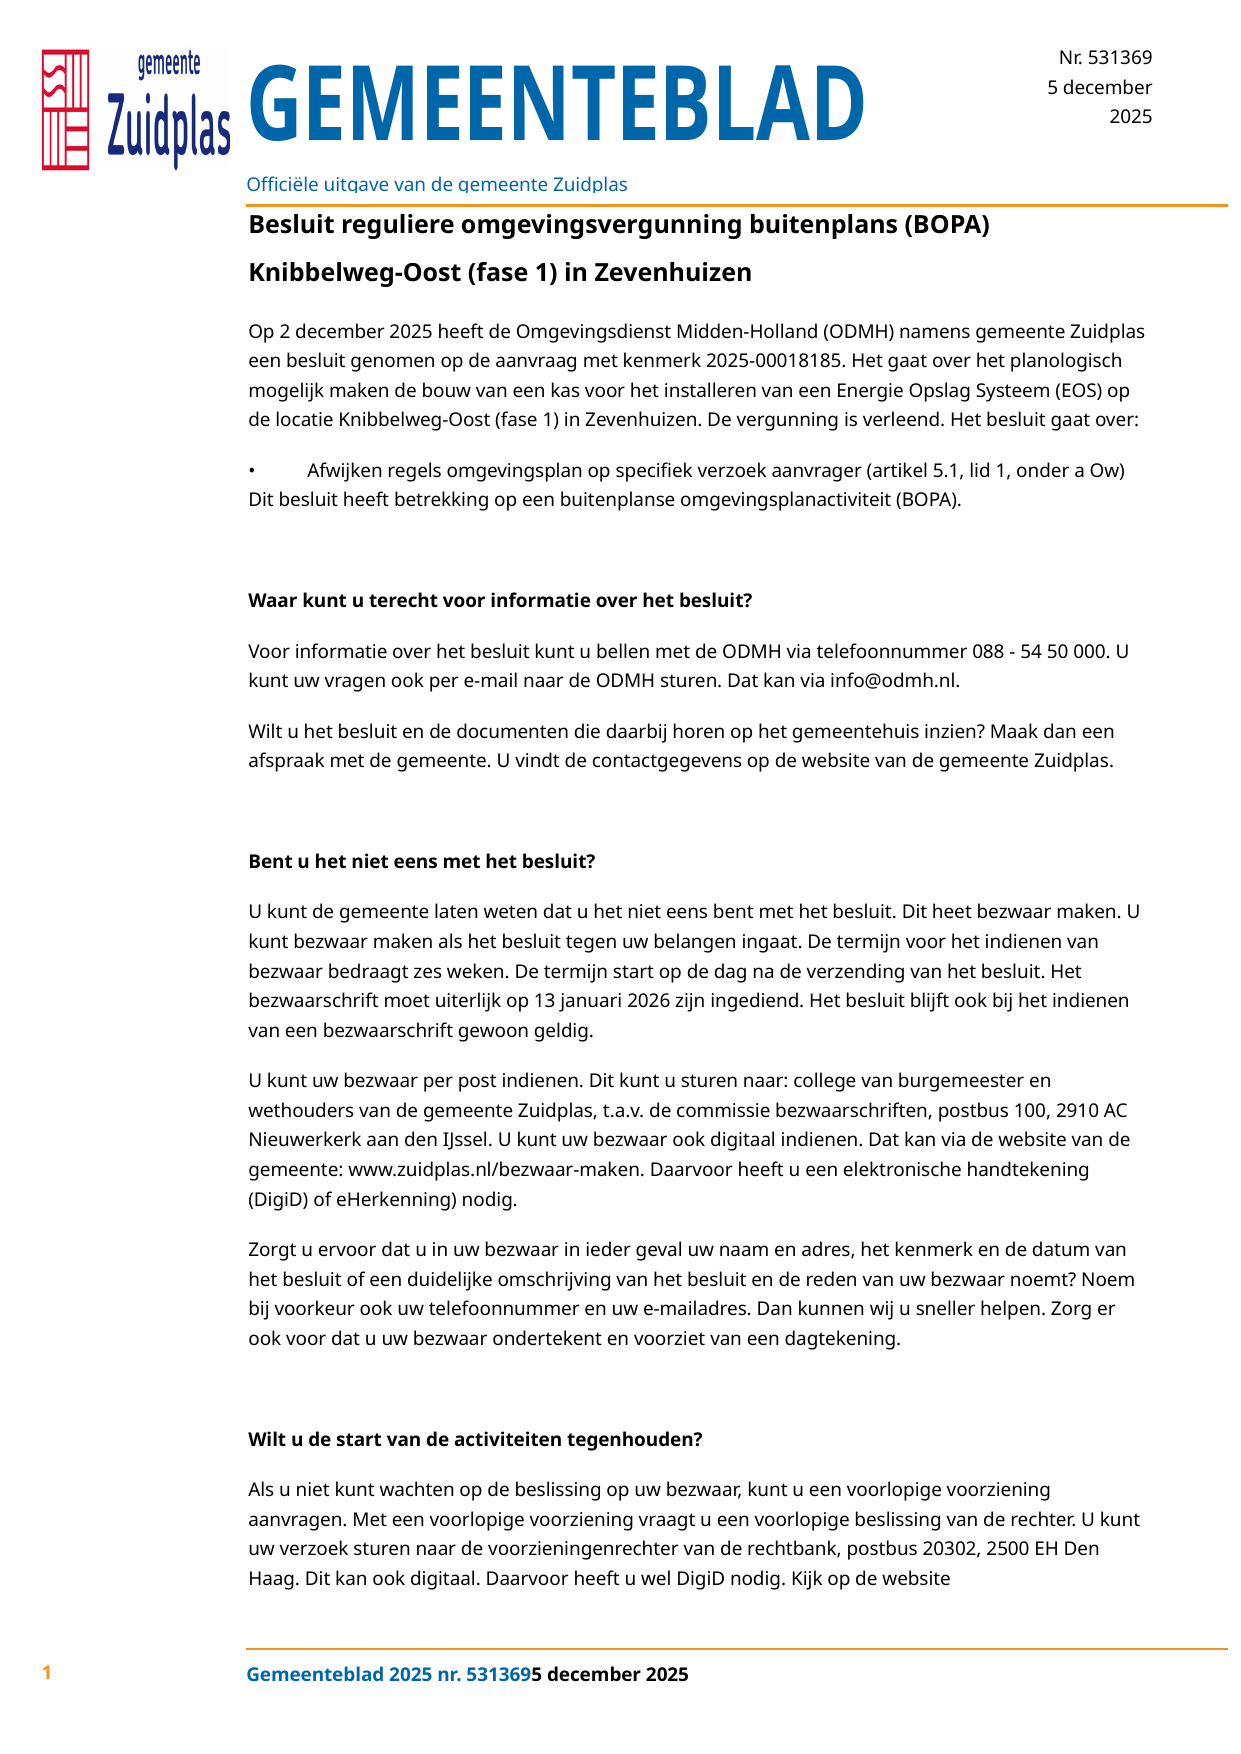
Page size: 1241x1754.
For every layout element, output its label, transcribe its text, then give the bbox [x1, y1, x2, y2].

list Afwijken regels omgevingsplan op specifiek verzoek aanvrager (artikel 5.1, lid 1, onder a Ow) [248, 457, 1152, 483]
text Dit besluit heeft betrekking op een buitenplanse omgevingsplanactiviteit (BOPA). [248, 487, 1152, 512]
text U kunt uw bezwaar per post indienen. Dit kunt u sturen naar: college van burgemeester en wethouders van de gemeente Zuidplas, t.a.v. de commissie bezwaarschriften, postbus 100, 2910 AC Nieuwerkerk aan den IJssel. U kunt uw bezwaar ook digitaal indienen. Dat kan via de website van de gemeente: www.zuidplas.nl/bezwaar-maken. Daarvoor heeft u een elektronische handtekening (DigiD) of eHerkenning) nodig. [248, 1067, 1152, 1212]
text Zorgt u ervoor dat u in uw bezwaar in ieder geval uw naam en adres, het kenmerk en de datum van het besluit of een duidelijke omschrijving van het besluit en de reden van uw bezwaar noemt? Noem bij voorkeur ook uw telefoonnummer en uw e-mailadres. Dan kunnen wij u sneller helpen. Zorg er ook voor dat u uw bezwaar ondertekent en voorziet van een dagtekening. [248, 1236, 1152, 1351]
text Wilt u de start van de activiteiten tegenhouden? [248, 1426, 1152, 1452]
text Besluit reguliere omgevingsvergunning buitenplans (BOPA) Knibbelweg-Oost (fase 1) in Zevenhuizen [248, 207, 1152, 288]
picture [41, 47, 231, 172]
text Wilt u het besluit en de documenten die daarbij horen op het gemeentehuis inzien? Maak dan een afspraak met de gemeente. U vindt de contactgegevens op de website van de gemeente Zuidplas. [248, 718, 1152, 773]
text Voor informatie over het besluit kunt u bellen met de ODMH via telefoonnummer 088 - 54 50 000. U kunt uw vragen ook per e-mail naar de ODMH sturen. Dat kan via info@odmh.nl. [248, 638, 1152, 693]
text Bent u het niet eens met het besluit? [248, 848, 1152, 874]
text Op 2 december 2025 heeft de Omgevingsdienst Midden-Holland (ODMH) namens gemeente Zuidplas een besluit genomen op de aanvraag met kenmerk 2025-00018185. Het gaat over het planologisch mogelijk maken de bouw van een kas voor het installeren van een Energie Opslag Systeem (EOS) op de locatie Knibbelweg-Oost (fase 1) in Zevenhuizen. De vergunning is verleend. Het besluit gaat over: [248, 318, 1152, 432]
text U kunt de gemeente laten weten dat u het niet eens bent met het besluit. Dit heet bezwaar maken. U kunt bezwaar maken als het besluit tegen uw belangen ingaat. De termijn voor het indienen van bezwaar bedraagt zes weken. De termijn start op de dag na de verzending van het besluit. Het bezwaarschrift moet uiterlijk op 13 januari 2026 zijn ingediend. Het besluit blijft ook bij het indienen van een bezwaarschrift gewoon geldig. [248, 899, 1152, 1043]
text Als u niet kunt wachten op de beslissing op uw bezwaar, kunt u een voorlopige voorziening aanvragen. Met een voorlopige voorziening vraagt u een voorlopige beslissing van de rechter. U kunt uw verzoek sturen naar de voorzieningenrechter van de rechtbank, postbus 20302, 2500 EH Den Haag. Dit kan ook digitaal. Daarvoor heeft u wel DigiD nodig. Kijk op de website [248, 1476, 1152, 1591]
text Waar kunt u terecht voor informatie over het besluit? [248, 587, 1152, 613]
